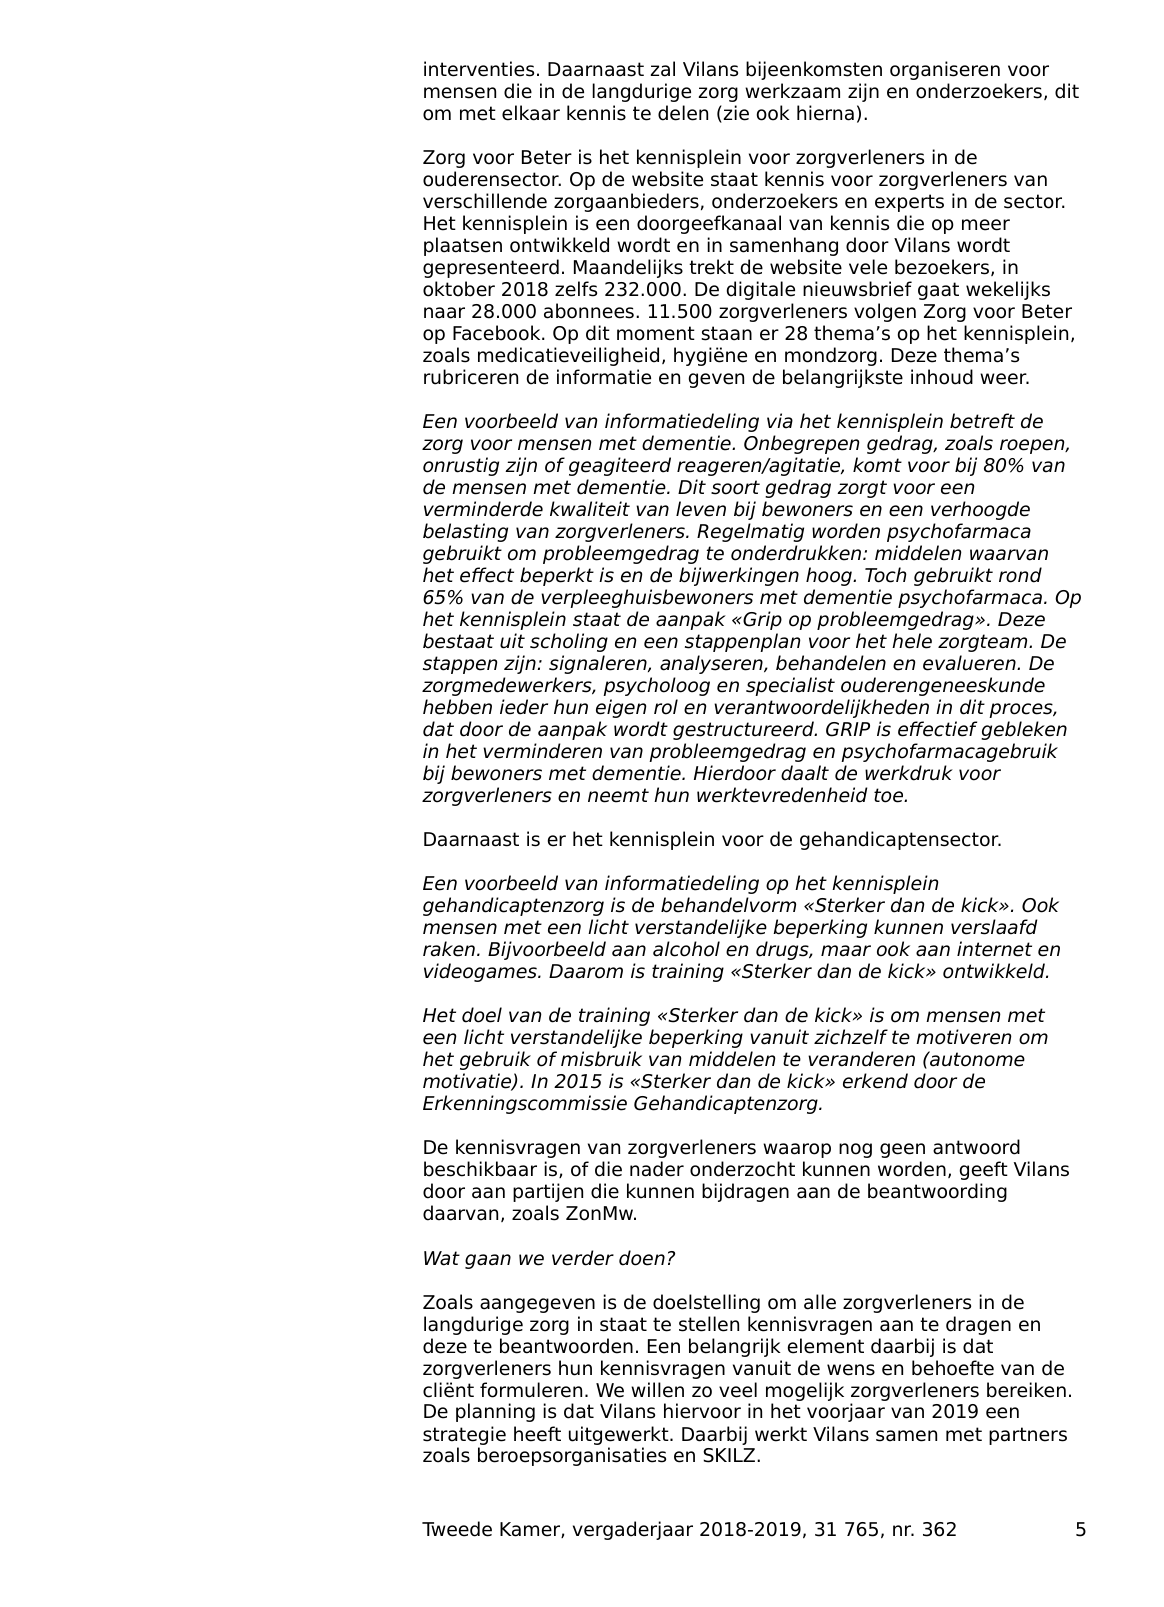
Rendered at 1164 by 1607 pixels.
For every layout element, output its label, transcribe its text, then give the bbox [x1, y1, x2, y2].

text Het doel van de training «Sterker dan de kick» is om mensen met een licht verstandelijke beperking vanuit zichzelf te motiveren om het gebruik of misbruik van middelen te veranderen (autonome motivatie). In 2015 is «Sterker dan de kick» erkend door de Erkenningscommissie Gehandicaptenzorg. [422, 1005, 1087, 1115]
text Zoals aangegeven is de doelstelling om alle zorgverleners in de langdurige zorg in staat te stellen kennisvragen aan te dragen en deze te beantwoorden. Een belangrijk element daarbij is dat zorgverleners hun kennisvragen vanuit de wens en behoefte van de cliënt formuleren. We willen zo veel mogelijk zorgverleners bereiken. De planning is dat Vilans hiervoor in het voorjaar van 2019 een strategie heeft uitgewerkt. Daarbij werkt Vilans samen met partners zoals beroepsorganisaties en SKILZ. [422, 1292, 1087, 1467]
text Een voorbeeld van informatiedeling via het kennisplein betreft de zorg voor mensen met dementie. Onbegrepen gedrag, zoals roepen, onrustig zijn of geagiteerd reageren/agitatie, komt voor bij 80% van de mensen met dementie. Dit soort gedrag zorgt voor een verminderde kwaliteit van leven bij bewoners en een verhoogde belasting van zorgverleners. Regelmatig worden psychofarmaca gebruikt om probleemgedrag te onderdrukken: middelen waarvan het effect beperkt is en de bijwerkingen hoog. Toch gebruikt rond 65% van de verpleeghuisbewoners met dementie psychofarmaca. Op het kennisplein staat de aanpak «Grip op probleemgedrag». Deze bestaat uit scholing en een stappenplan voor het hele zorgteam. De stappen zijn: signaleren, analyseren, behandelen en evalueren. De zorgmedewerkers, psycholoog en specialist ouderengeneeskunde hebben ieder hun eigen rol en verantwoordelijkheden in dit proces, dat door de aanpak wordt gestructureerd. GRIP is effectief gebleken in het verminderen van probleemgedrag en psychofarmacagebruik bij bewoners met dementie. Hierdoor daalt de werkdruk voor zorgverleners en neemt hun werktevredenheid toe. [422, 411, 1087, 807]
text interventies. Daarnaast zal Vilans bijeenkomsten organiseren voor mensen die in de langdurige zorg werkzaam zijn en onderzoekers, dit om met elkaar kennis te delen (zie ook hierna). [422, 59, 1087, 125]
text Daarnaast is er het kennisplein voor de gehandicaptensector. [422, 829, 1087, 851]
subtitle Wat gaan we verder doen? [422, 1247, 1087, 1269]
text De kennisvragen van zorgverleners waarop nog geen antwoord beschikbaar is, of die nader onderzocht kunnen worden, geeft Vilans door aan partijen die kunnen bijdragen aan de beantwoording daarvan, zoals ZonMw. [422, 1137, 1087, 1225]
text Een voorbeeld van informatiedeling op het kennisplein gehandicaptenzorg is de behandelvorm «Sterker dan de kick». Ook mensen met een licht verstandelijke beperking kunnen verslaafd raken. Bijvoorbeeld aan alcohol en drugs, maar ook aan internet en videogames. Daarom is training «Sterker dan de kick» ontwikkeld. [422, 873, 1087, 983]
text Zorg voor Beter is het kennisplein voor zorgverleners in de ouderensector. Op de website staat kennis voor zorgverleners van verschillende zorgaanbieders, onderzoekers en experts in de sector. Het kennisplein is een doorgeefkanaal van kennis die op meer plaatsen ontwikkeld wordt en in samenhang door Vilans wordt gepresenteerd. Maandelijks trekt de website vele bezoekers, in oktober 2018 zelfs 232.000. De digitale nieuwsbrief gaat wekelijks naar 28.000 abonnees. 11.500 zorgverleners volgen Zorg voor Beter op Facebook. Op dit moment staan er 28 thema’s op het kennisplein, zoals medicatieveiligheid, hygiëne en mondzorg. Deze thema’s rubriceren de informatie en geven de belangrijkste inhoud weer. [422, 147, 1087, 389]
